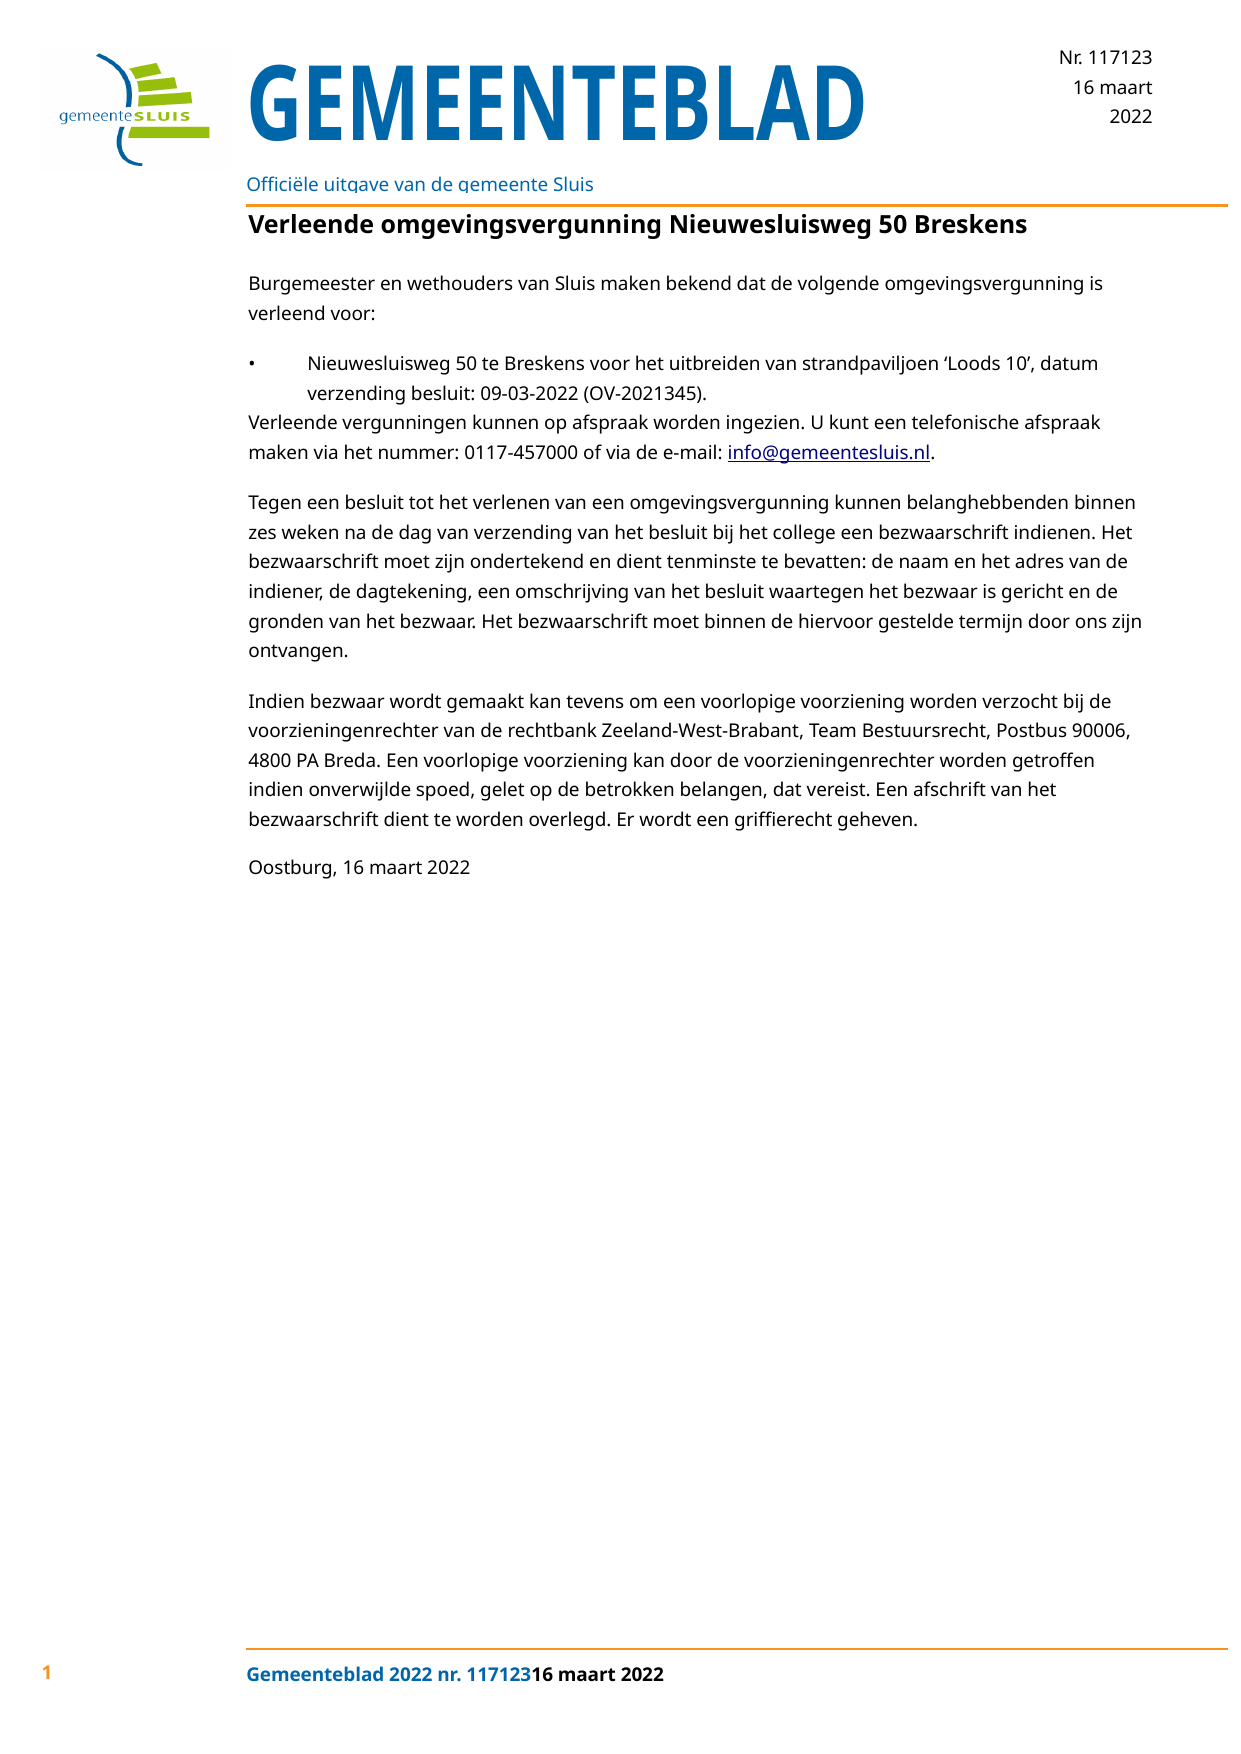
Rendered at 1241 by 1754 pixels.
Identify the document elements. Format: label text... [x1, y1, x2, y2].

text Burgemeester en wethouders van Sluis maken bekend dat de volgende omgevingsvergunning is verleend voor: [248, 270, 1152, 326]
text Indien bezwaar wordt gemaakt kan tevens om een voorlopige voorziening worden verzocht bij de voorzieningenrechter van de rechtbank Zeeland-West-Brabant, Team Bestuursrecht, Postbus 90006, 4800 PA Breda. Een voorlopige voorziening kan door de voorzieningenrechter worden getroffen indien onverwijlde spoed, gelet op de betrokken belangen, dat vereist. Een afschrift van het bezwaarschrift dient te worden overlegd. Er wordt een griffierecht geheven. [248, 688, 1152, 832]
list Nieuwesluisweg 50 te Breskens voor het uitbreiden van strandpaviljoen ‘Loods 10’, datum verzending besluit: 09-03-2022 (OV-2021345). [248, 350, 1152, 406]
text Verleende omgevingsvergunning Nieuwesluisweg 50 Breskens [248, 207, 1152, 241]
text Verleende vergunningen kunnen op afspraak worden ingezien. U kunt een telefonische afspraak maken via het nummer: 0117-457000 of via de e-mail: info@gemeentesluis.nl. [248, 409, 1152, 465]
picture [41, 47, 231, 172]
text Tegen een besluit tot het verlenen van een omgevingsvergunning kunnen belanghebbenden binnen zes weken na de dag van verzending van het besluit bij het college een bezwaarschrift indienen. Het bezwaarschrift moet zijn ondertekend en dient tenminste te bevatten: de naam en het adres van de indiener, de dagtekening, een omschrijving van het besluit waartegen het bezwaar is gericht en de gronden van het bezwaar. Het bezwaarschrift moet binnen de hiervoor gestelde termijn door ons zijn ontvangen. [248, 489, 1152, 663]
text Oostburg, 16 maart 2022 [248, 854, 1152, 880]
